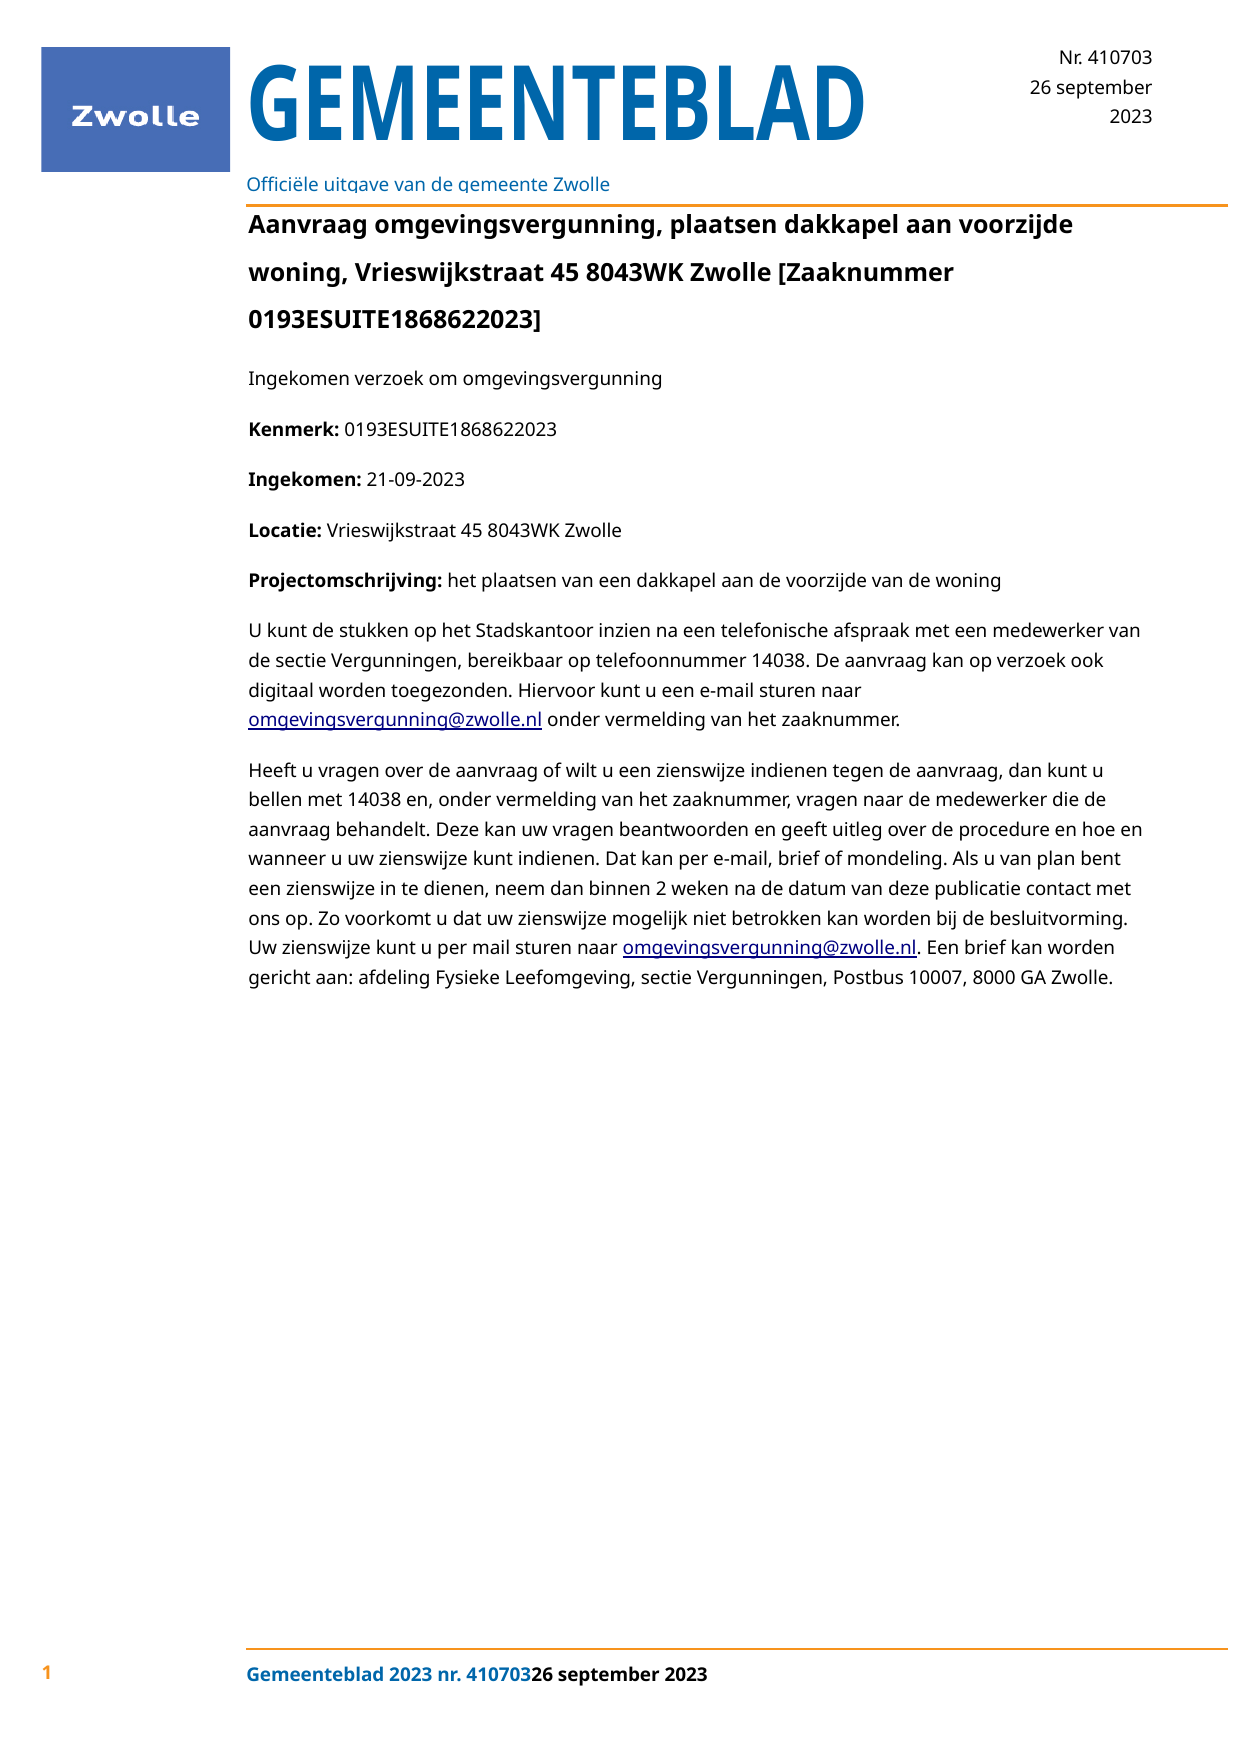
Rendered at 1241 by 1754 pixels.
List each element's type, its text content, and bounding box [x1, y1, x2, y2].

text Ingekomen verzoek om omgevingsvergunning [248, 366, 1152, 391]
text Kenmerk: 0193ESUITE1868622023 [248, 416, 1152, 442]
text Projectomschrijving: het plaatsen van een dakkapel aan de voorzijde van de woning [248, 567, 1152, 593]
text Locatie: Vrieswijkstraat 45 8043WK Zwolle [248, 517, 1152, 542]
text Aanvraag omgevingsvergunning, plaatsen dakkapel aan voorzijde woning, Vrieswijkstraat 45 8043WK Zwolle [Zaaknummer 0193ESUITE1868622023] [248, 207, 1152, 336]
text Heeft u vragen over de aanvraag of wilt u een zienswijze indienen tegen de aanvraag, dan kunt u bellen met 14038 en, onder vermelding van het zaaknummer, vragen naar de medewerker die de aanvraag behandelt. Deze kan uw vragen beantwoorden en geeft uitleg over de procedure en hoe en wanneer u uw zienswijze kunt indienen. Dat kan per e-mail, brief of mondeling. Als u van plan bent een zienswijze in te dienen, neem dan binnen 2 weken na de datum van deze publicatie contact met ons op. Zo voorkomt u dat uw zienswijze mogelijk niet betrokken kan worden bij de besluitvorming. Uw zienswijze kunt u per mail sturen naar omgevingsvergunning@zwolle.nl. Een brief kan worden gericht aan: afdeling Fysieke Leefomgeving, sectie Vergunningen, Postbus 10007, 8000 GA Zwolle. [248, 757, 1152, 989]
text U kunt de stukken op het Stadskantoor inzien na een telefonische afspraak met een medewerker van de sectie Vergunningen, bereikbaar op telefoonnummer 14038. De aanvraag kan op verzoek ook digitaal worden toegezonden. Hiervoor kunt u een e-mail sturen naar omgevingsvergunning@zwolle.nl onder vermelding van het zaaknummer. [248, 618, 1152, 732]
text Ingekomen: 21-09-2023 [248, 466, 1152, 492]
picture [41, 47, 231, 172]
